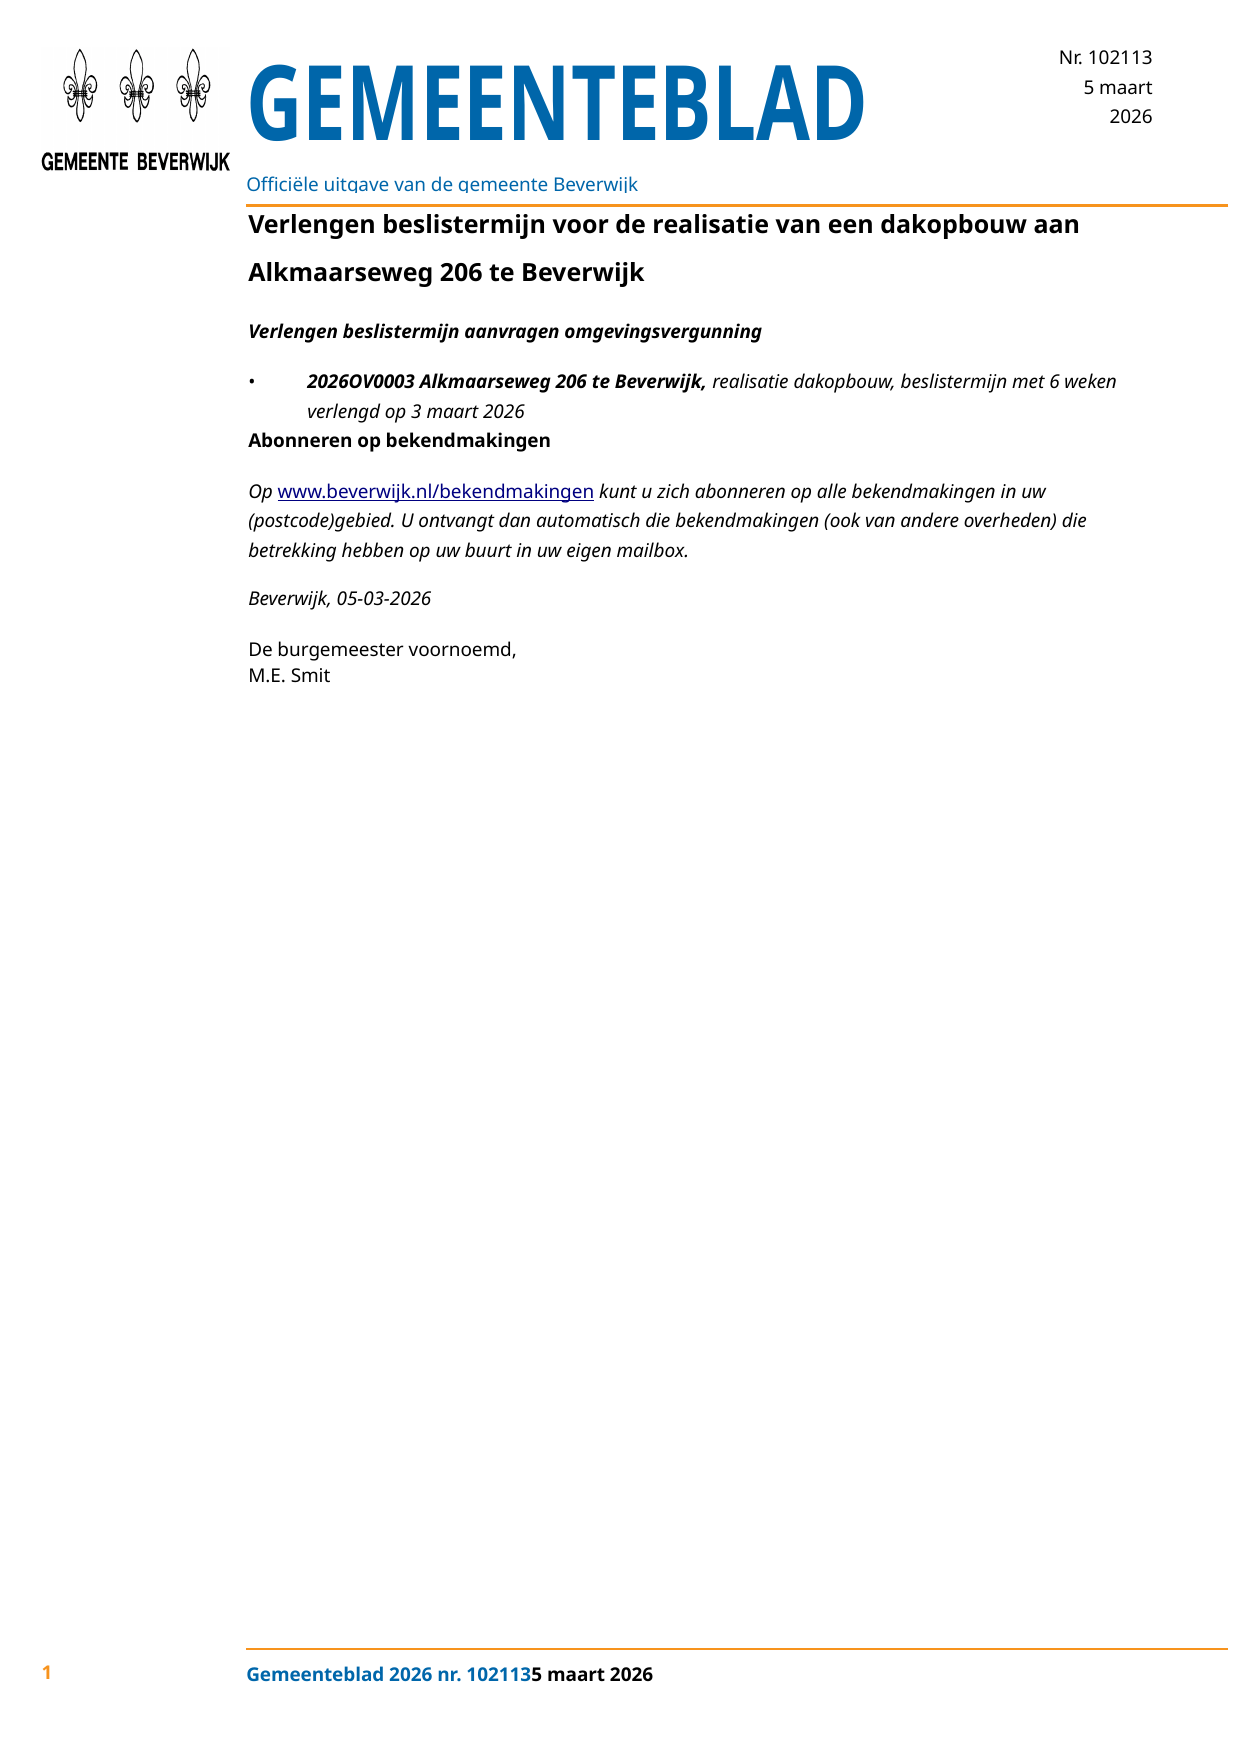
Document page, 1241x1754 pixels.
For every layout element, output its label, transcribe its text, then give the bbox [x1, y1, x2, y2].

list 2026OV0003 Alkmaarseweg 206 te Beverwijk, realisatie dakopbouw, beslistermijn met 6 weken verlengd op 3 maart 2026 [248, 368, 1152, 424]
text De burgemeester voornoemd, [248, 636, 1152, 662]
text Verlengen beslistermijn aanvragen omgevingsvergunning [248, 318, 1152, 344]
text Verlengen beslistermijn voor de realisatie van een dakopbouw aan Alkmaarseweg 206 te Beverwijk [248, 207, 1152, 288]
text M.E. Smit [248, 662, 1152, 688]
text Abonneren op bekendmakingen [248, 427, 1152, 453]
text Op www.beverwijk.nl/bekendmakingen kunt u zich abonneren op alle bekendmakingen in uw (postcode)gebied. U ontvangt dan automatisch die bekendmakingen (ook van andere overheden) die betrekking hebben op uw buurt in uw eigen mailbox. [248, 478, 1152, 563]
picture [41, 47, 231, 172]
text Beverwijk, 05-03-2026 [248, 585, 1152, 611]
